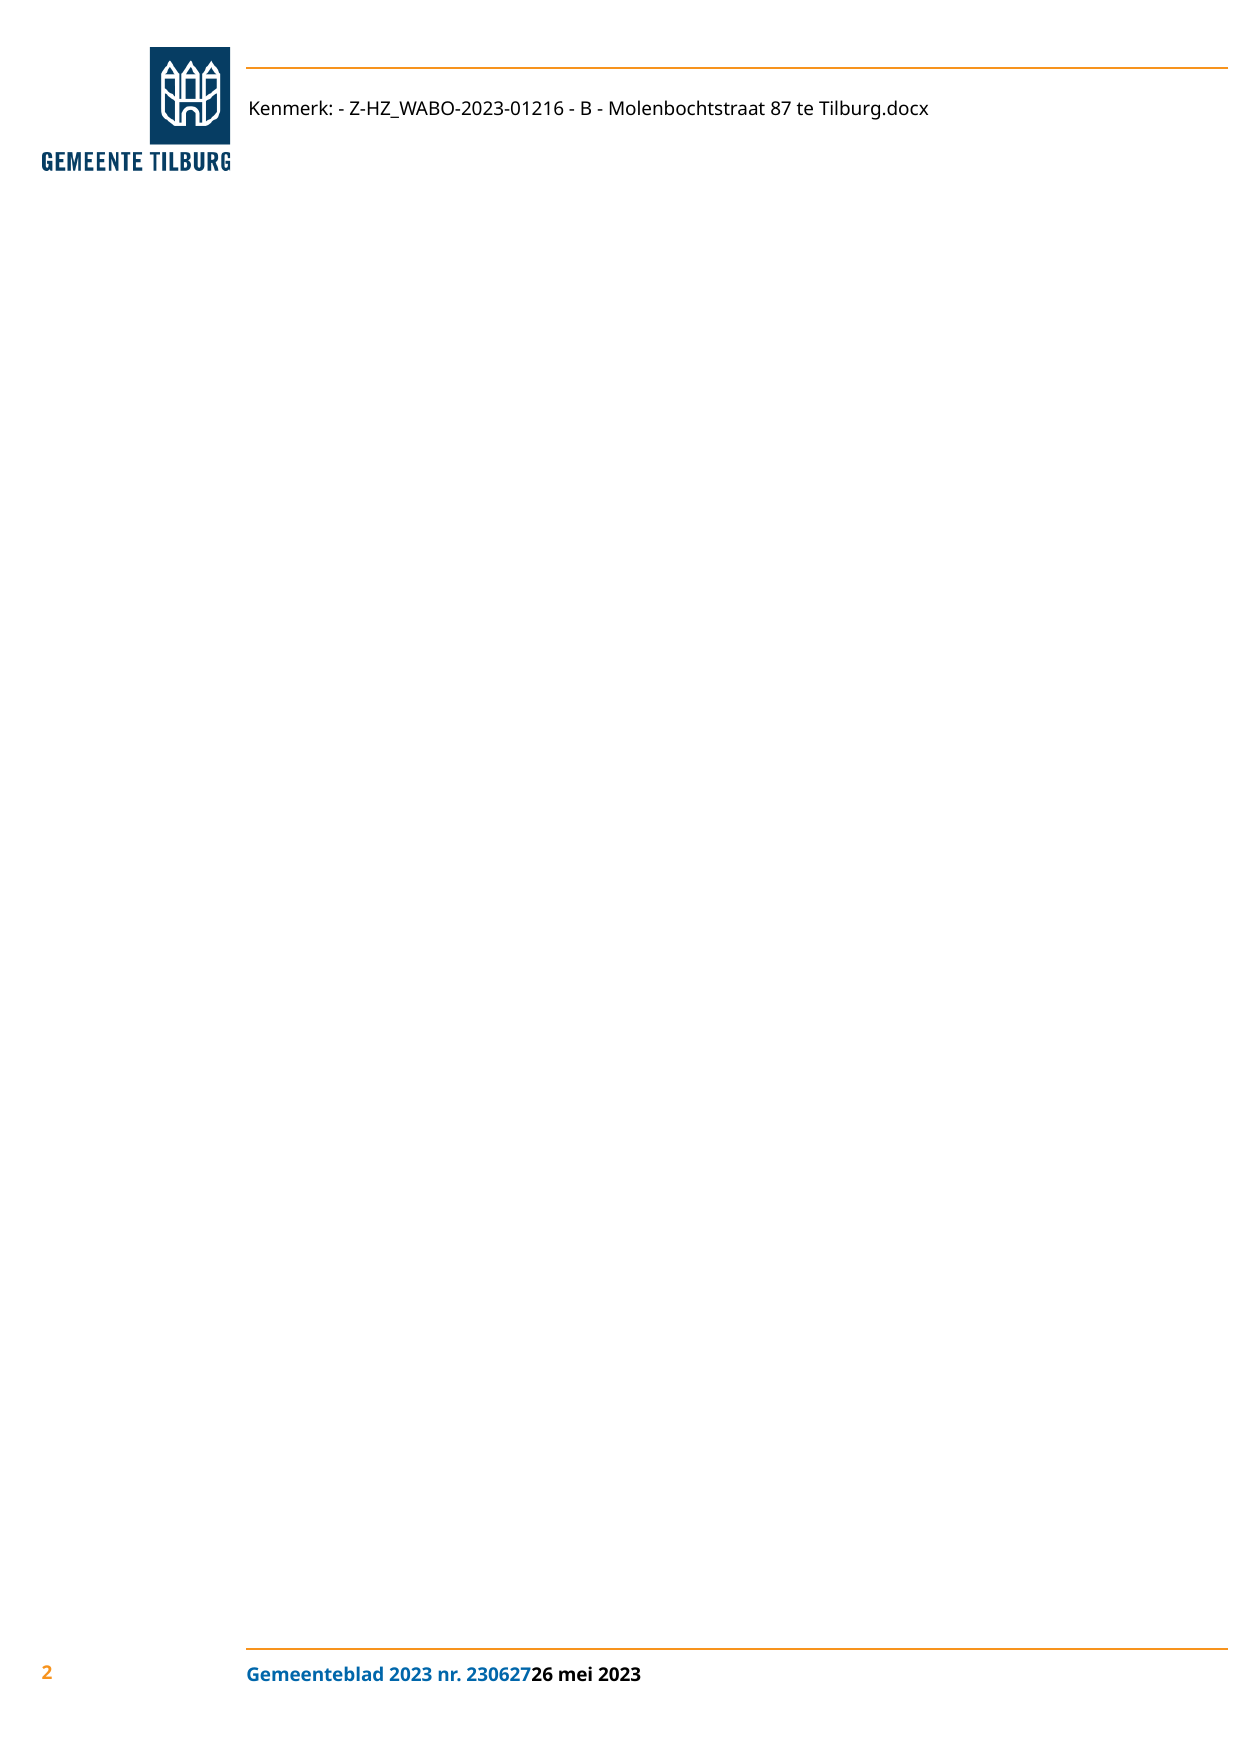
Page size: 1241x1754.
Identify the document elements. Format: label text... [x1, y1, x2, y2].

text Kenmerk: - Z-HZ_WABO-2023-01216 - B - Molenbochtstraat 87 te Tilburg.docx [248, 95, 1152, 121]
picture [41, 47, 231, 172]
